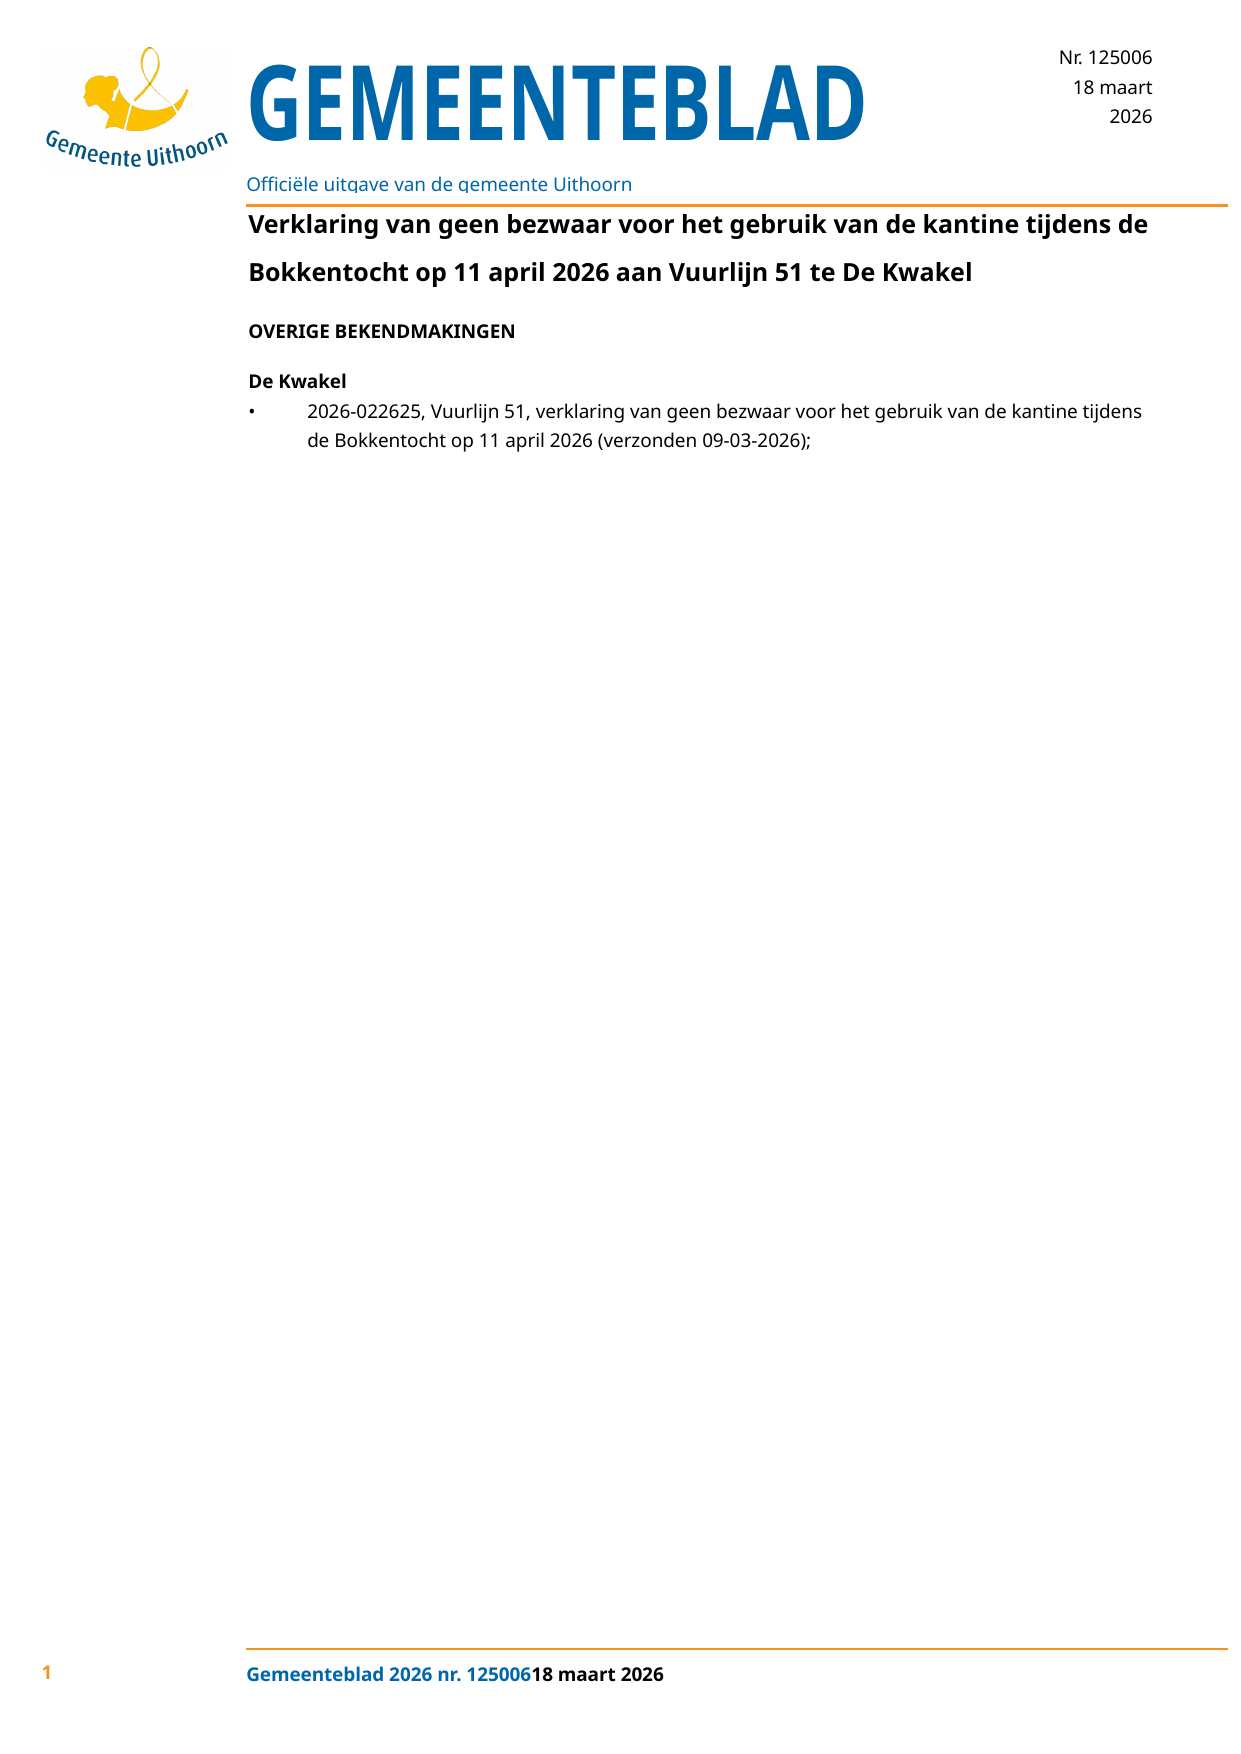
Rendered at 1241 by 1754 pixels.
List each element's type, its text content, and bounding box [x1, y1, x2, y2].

text De Kwakel [248, 368, 1152, 394]
text OVERIGE BEKENDMAKINGEN [248, 318, 1152, 344]
picture [41, 47, 231, 172]
text Verklaring van geen bezwaar voor het gebruik van de kantine tijdens de Bokkentocht op 11 april 2026 aan Vuurlijn 51 te De Kwakel [248, 207, 1152, 288]
list 2026-022625, Vuurlijn 51, verklaring van geen bezwaar voor het gebruik van de kantine tijdens de Bokkentocht op 11 april 2026 (verzonden 09-03-2026); [248, 398, 1152, 453]
